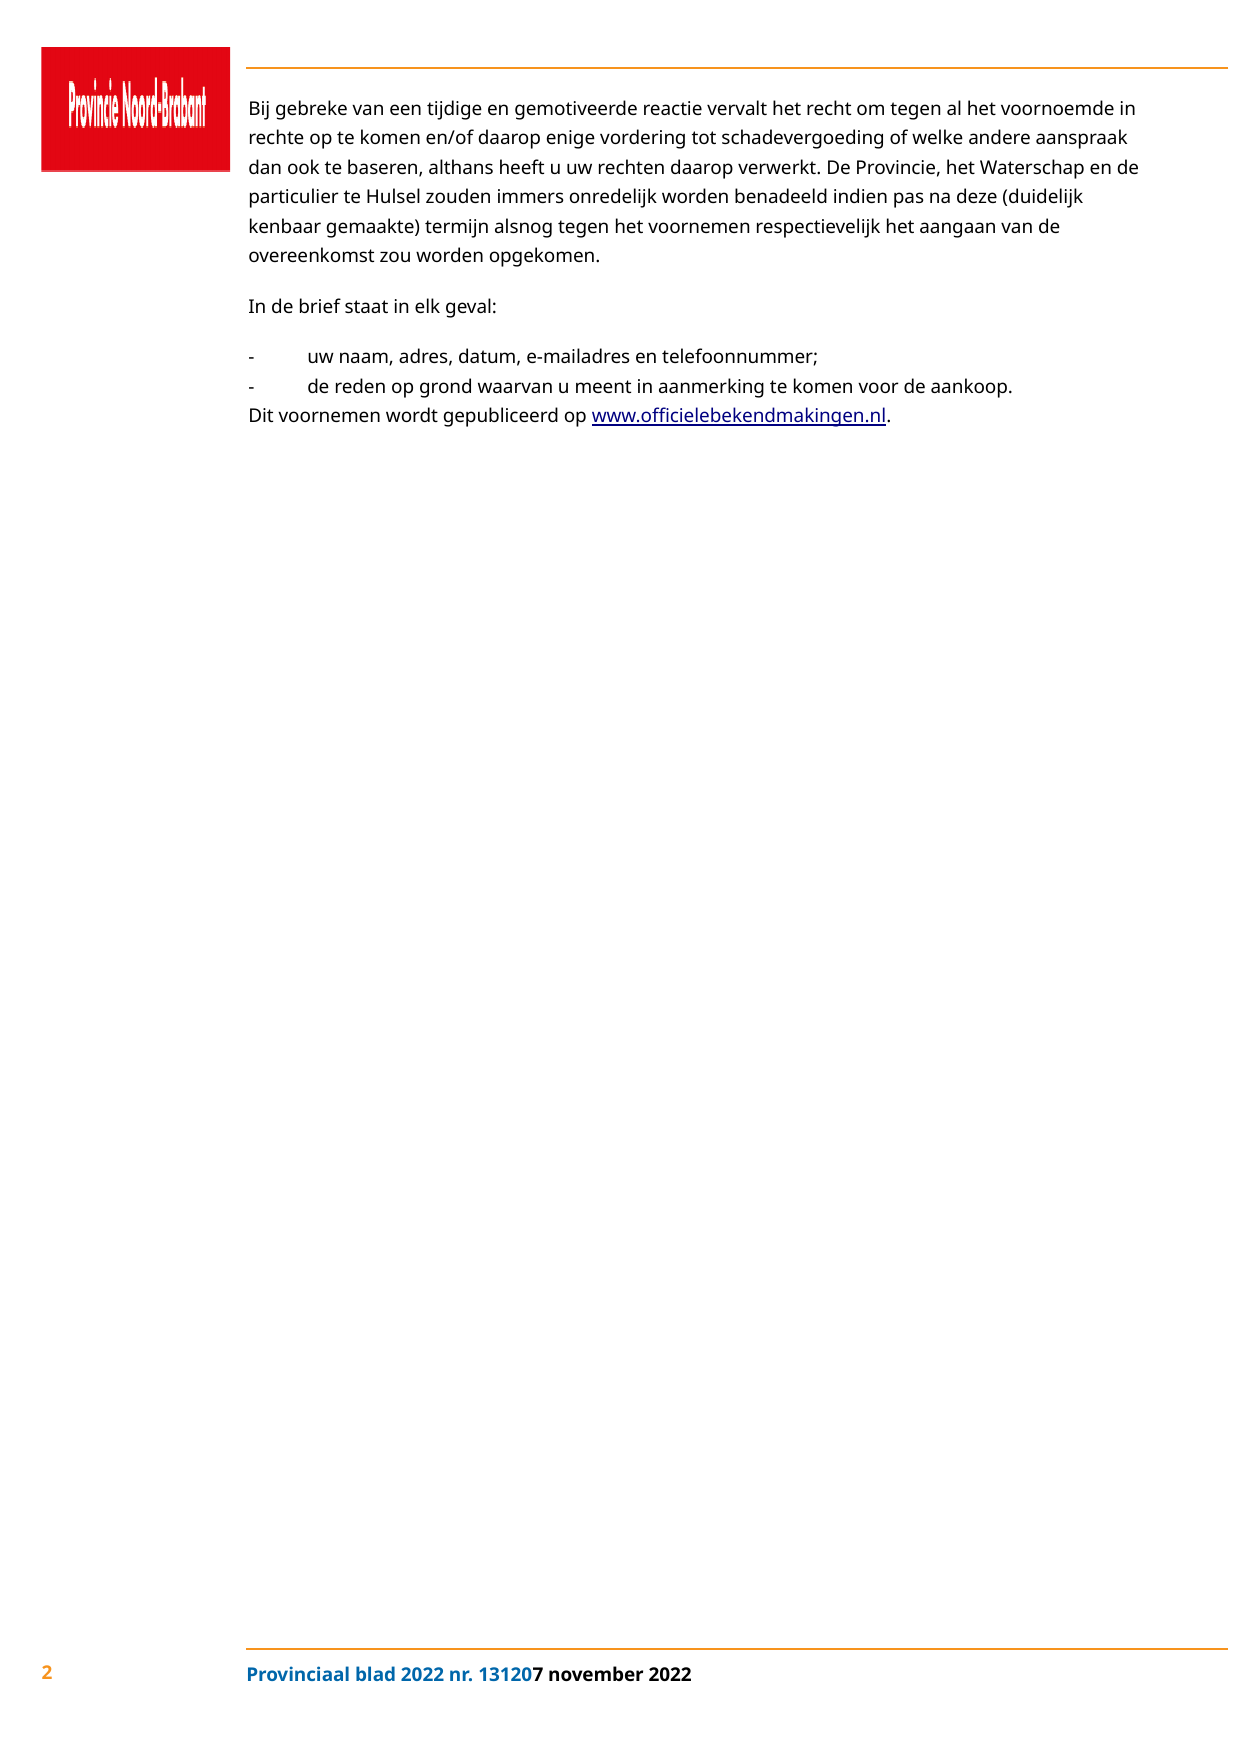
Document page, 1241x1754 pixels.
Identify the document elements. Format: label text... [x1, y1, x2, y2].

text Dit voornemen wordt gepubliceerd op www.officielebekendmakingen.nl. [248, 403, 1152, 428]
list uw naam, adres, datum, e-mailadres en telefoonnummer; [248, 343, 1152, 369]
list de reden op grond waarvan u meent in aanmerking te komen voor de aankoop. [248, 373, 1152, 399]
text Bij gebreke van een tijdige en gemotiveerde reactie vervalt het recht om tegen al het voornoemde in rechte op te komen en/of daarop enige vordering tot schadevergoeding of welke andere aanspraak dan ook te baseren, althans heeft u uw rechten daarop verwerkt. De Provincie, het Waterschap en de particulier te Hulsel zouden immers onredelijk worden benadeeld indien pas na deze (duidelijk kenbaar gemaakte) termijn alsnog tegen het voornemen respectievelijk het aangaan van de overeenkomst zou worden opgekomen. [248, 95, 1152, 268]
picture [41, 47, 231, 172]
text In de brief staat in elk geval: [248, 293, 1152, 319]
